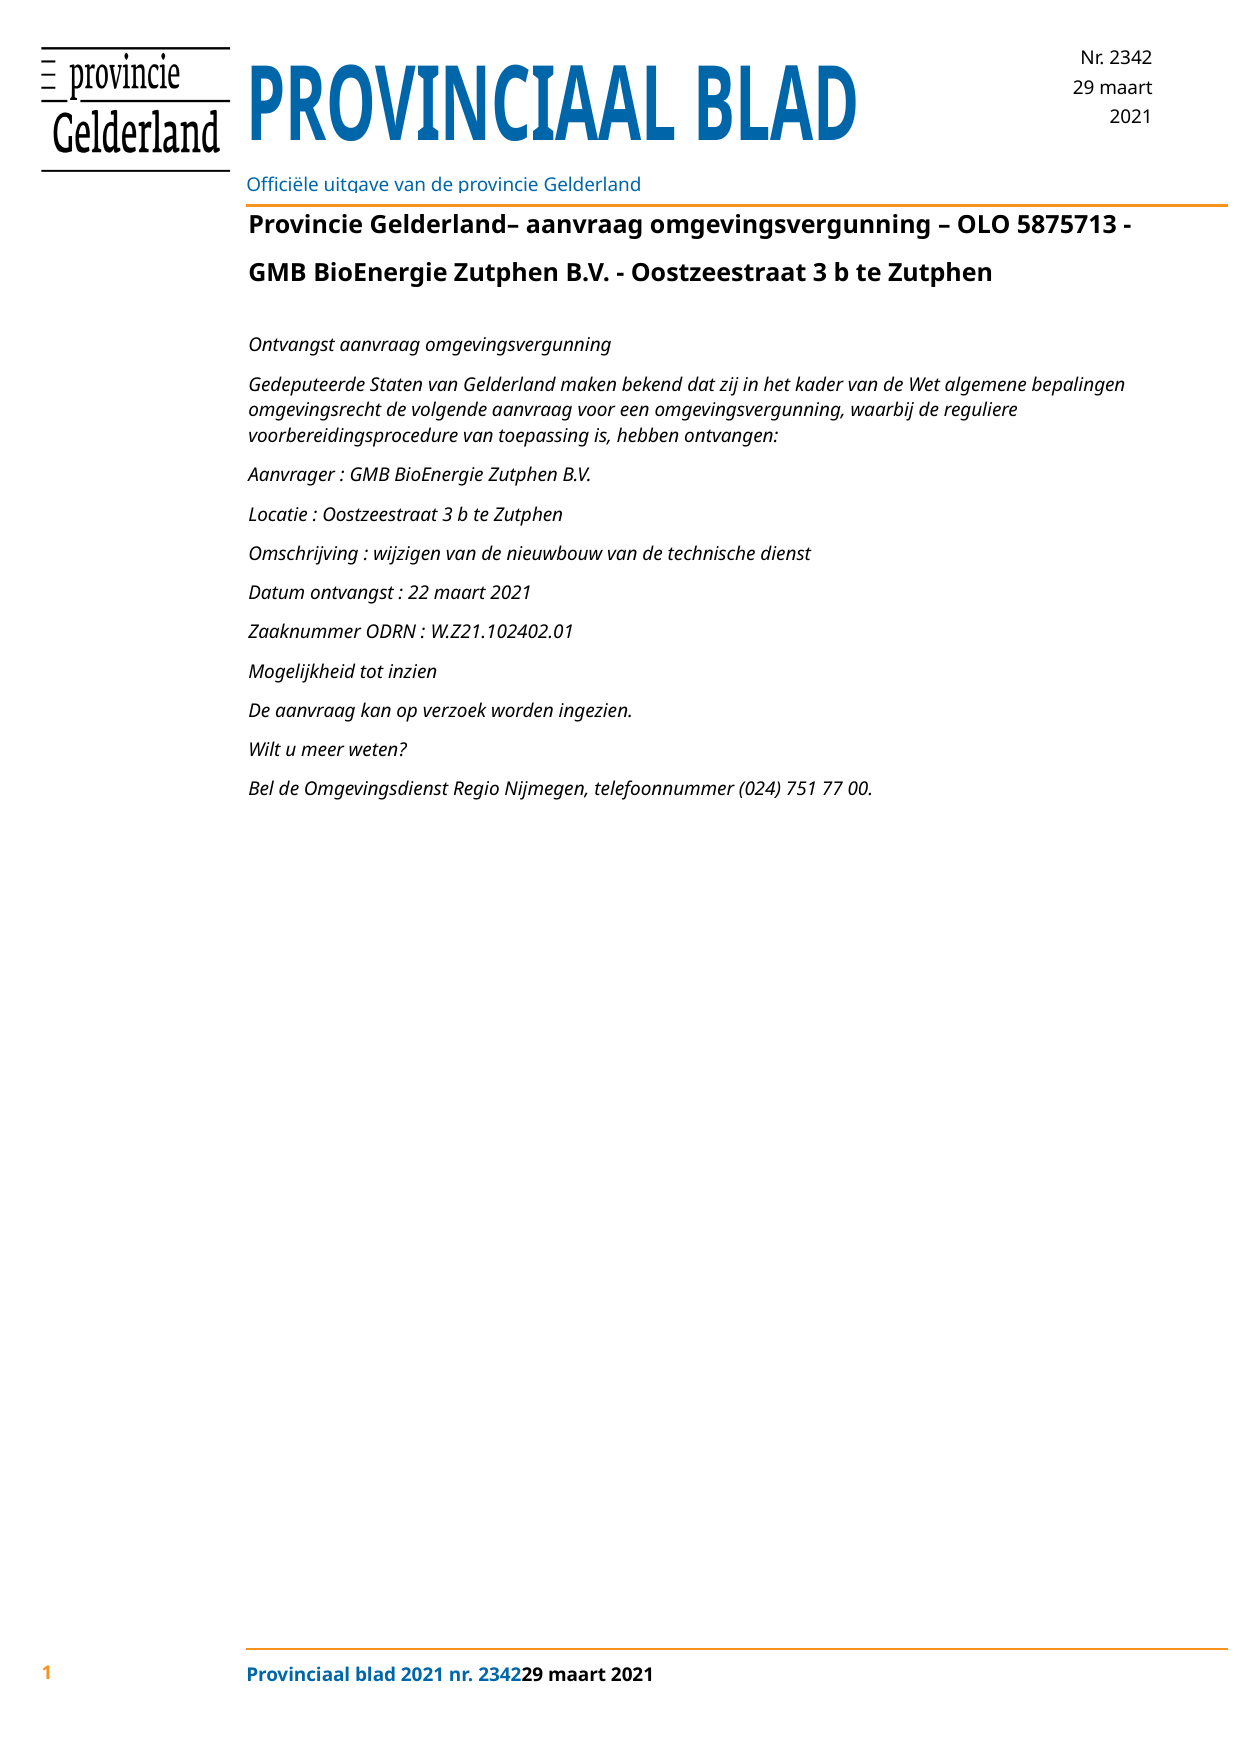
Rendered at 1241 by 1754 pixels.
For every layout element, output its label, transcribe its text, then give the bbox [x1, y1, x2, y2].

text Omschrijving : wijzigen van de nieuwbouw van de technische dienst [248, 540, 1152, 566]
text Provincie Gelderland– aanvraag omgevingsvergunning – OLO 5875713 - GMB BioEnergie Zutphen B.V. - Oostzeestraat 3 b te Zutphen [248, 207, 1152, 288]
text Mogelijkheid tot inzien [248, 658, 1152, 683]
picture [41, 47, 231, 172]
text Gedeputeerde Staten van Gelderland maken bekend dat zij in het kader van de Wet algemene bepalingen omgevingsrecht de volgende aanvraag voor een omgevingsvergunning, waarbij de reguliere voorbereidingsprocedure van toepassing is, hebben ontvangen: [248, 371, 1152, 448]
text Wilt u meer weten? [248, 736, 1152, 762]
text Zaaknummer ODRN : W.Z21.102402.01 [248, 618, 1152, 644]
text Ontvangst aanvraag omgevingsvergunning [248, 331, 1152, 357]
text Aanvrager : GMB BioEnergie Zutphen B.V. [248, 461, 1152, 487]
text Locatie : Oostzeestraat 3 b te Zutphen [248, 501, 1152, 526]
text De aanvraag kan op verzoek worden ingezien. [248, 697, 1152, 723]
text Datum ontvangst : 22 maart 2021 [248, 579, 1152, 605]
text Bel de Omgevingsdienst Regio Nijmegen, telefoonnummer (024) 751 77 00. [248, 776, 1152, 801]
